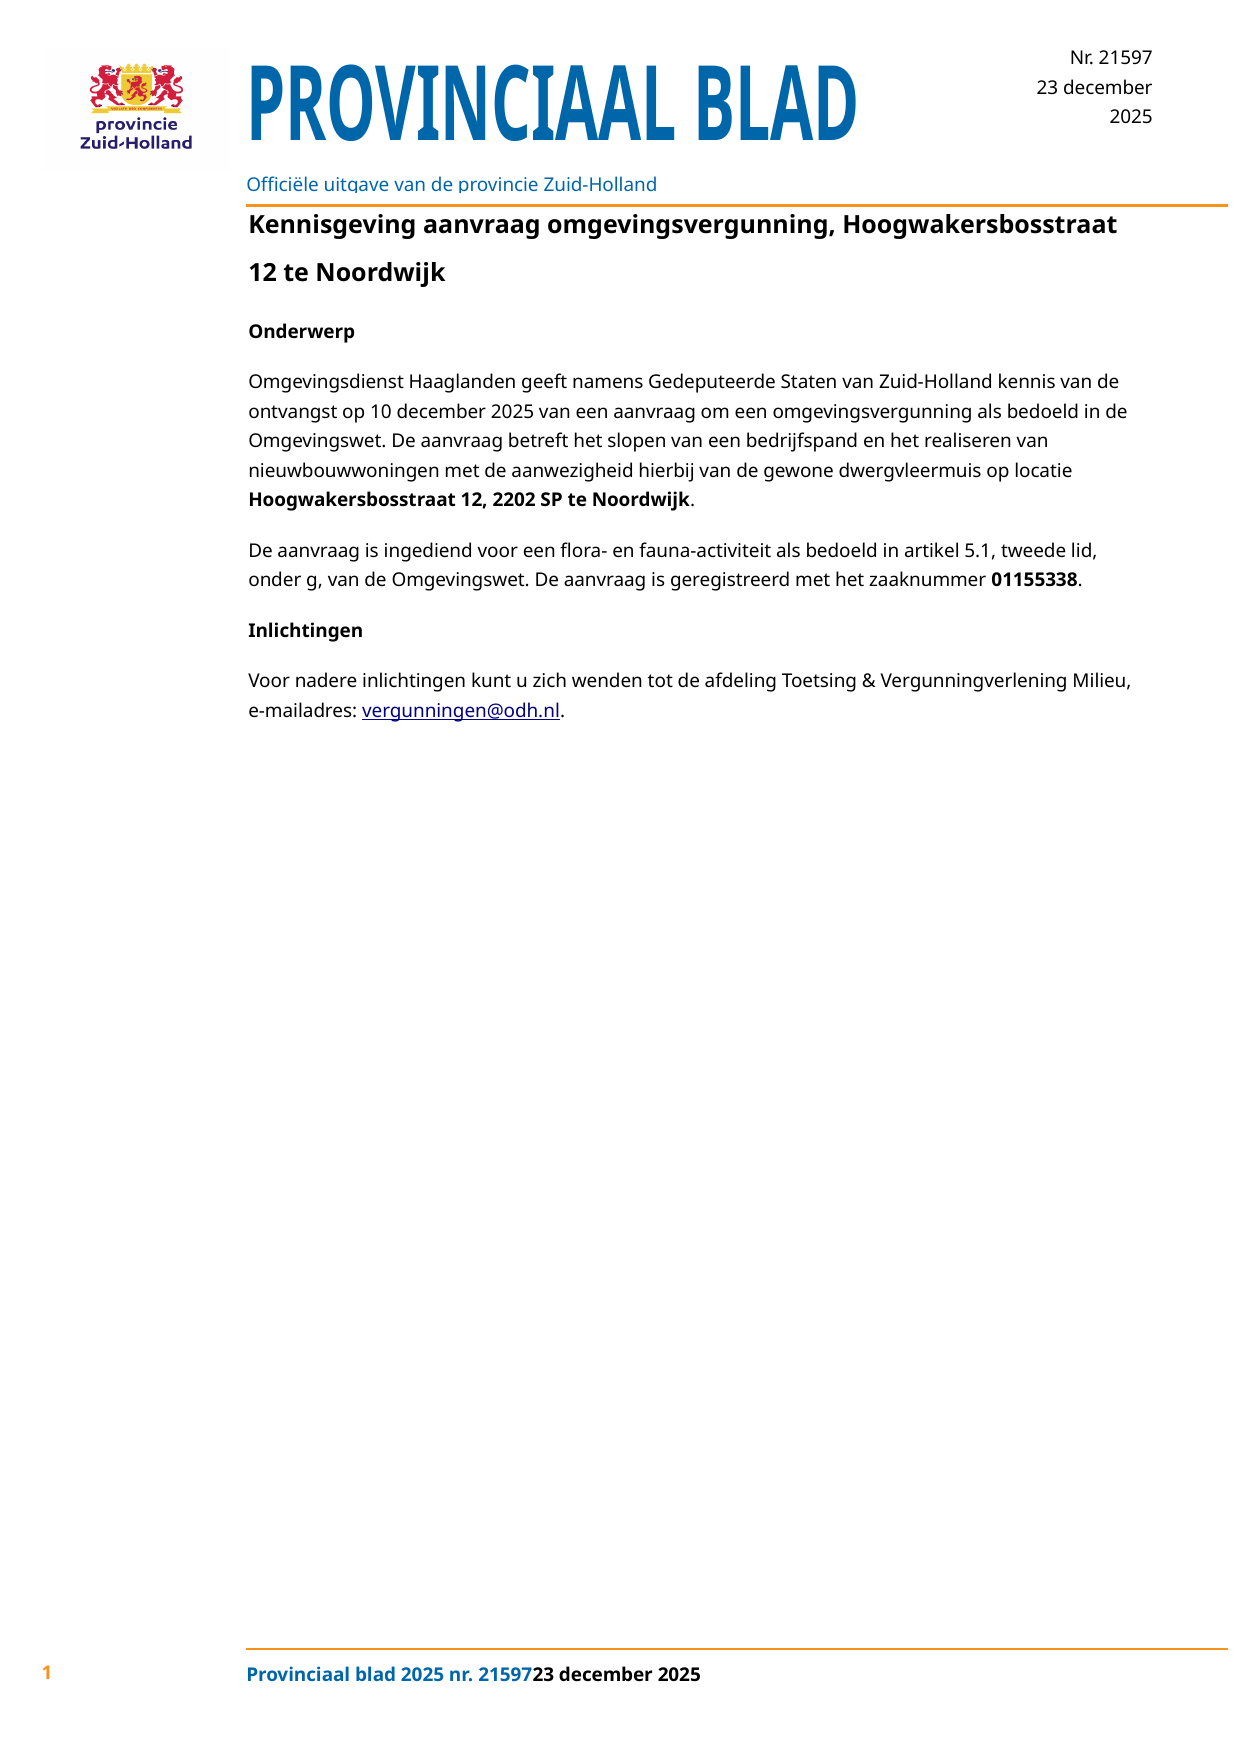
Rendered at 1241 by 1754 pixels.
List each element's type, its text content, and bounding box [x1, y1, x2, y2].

text De aanvraag is ingediend voor een flora- en fauna-activiteit als bedoeld in artikel 5.1, tweede lid, onder g, van de Omgevingswet. De aanvraag is geregistreerd met het zaaknummer 01155338. [248, 537, 1152, 592]
text Omgevingsdienst Haaglanden geeft namens Gedeputeerde Staten van Zuid-Holland kennis van de ontvangst op 10 december 2025 van een aanvraag om een omgevingsvergunning als bedoeld in de Omgevingswet. De aanvraag betreft het slopen van een bedrijfspand en het realiseren van nieuwbouwwoningen met de aanwezigheid hierbij van de gewone dwergvleermuis op locatie Hoogwakersbosstraat 12, 2202 SP te Noordwijk. [248, 368, 1152, 512]
picture [41, 47, 231, 172]
text Kennisgeving aanvraag omgevingsvergunning, Hoogwakersbosstraat 12 te Noordwijk [248, 207, 1152, 288]
text Voor nadere inlichtingen kunt u zich wenden tot de afdeling Toetsing & Vergunningverlening Milieu, e-mailadres: vergunningen@odh.nl. [248, 667, 1152, 723]
text Inlichtingen [248, 617, 1152, 643]
text Onderwerp [248, 318, 1152, 344]
